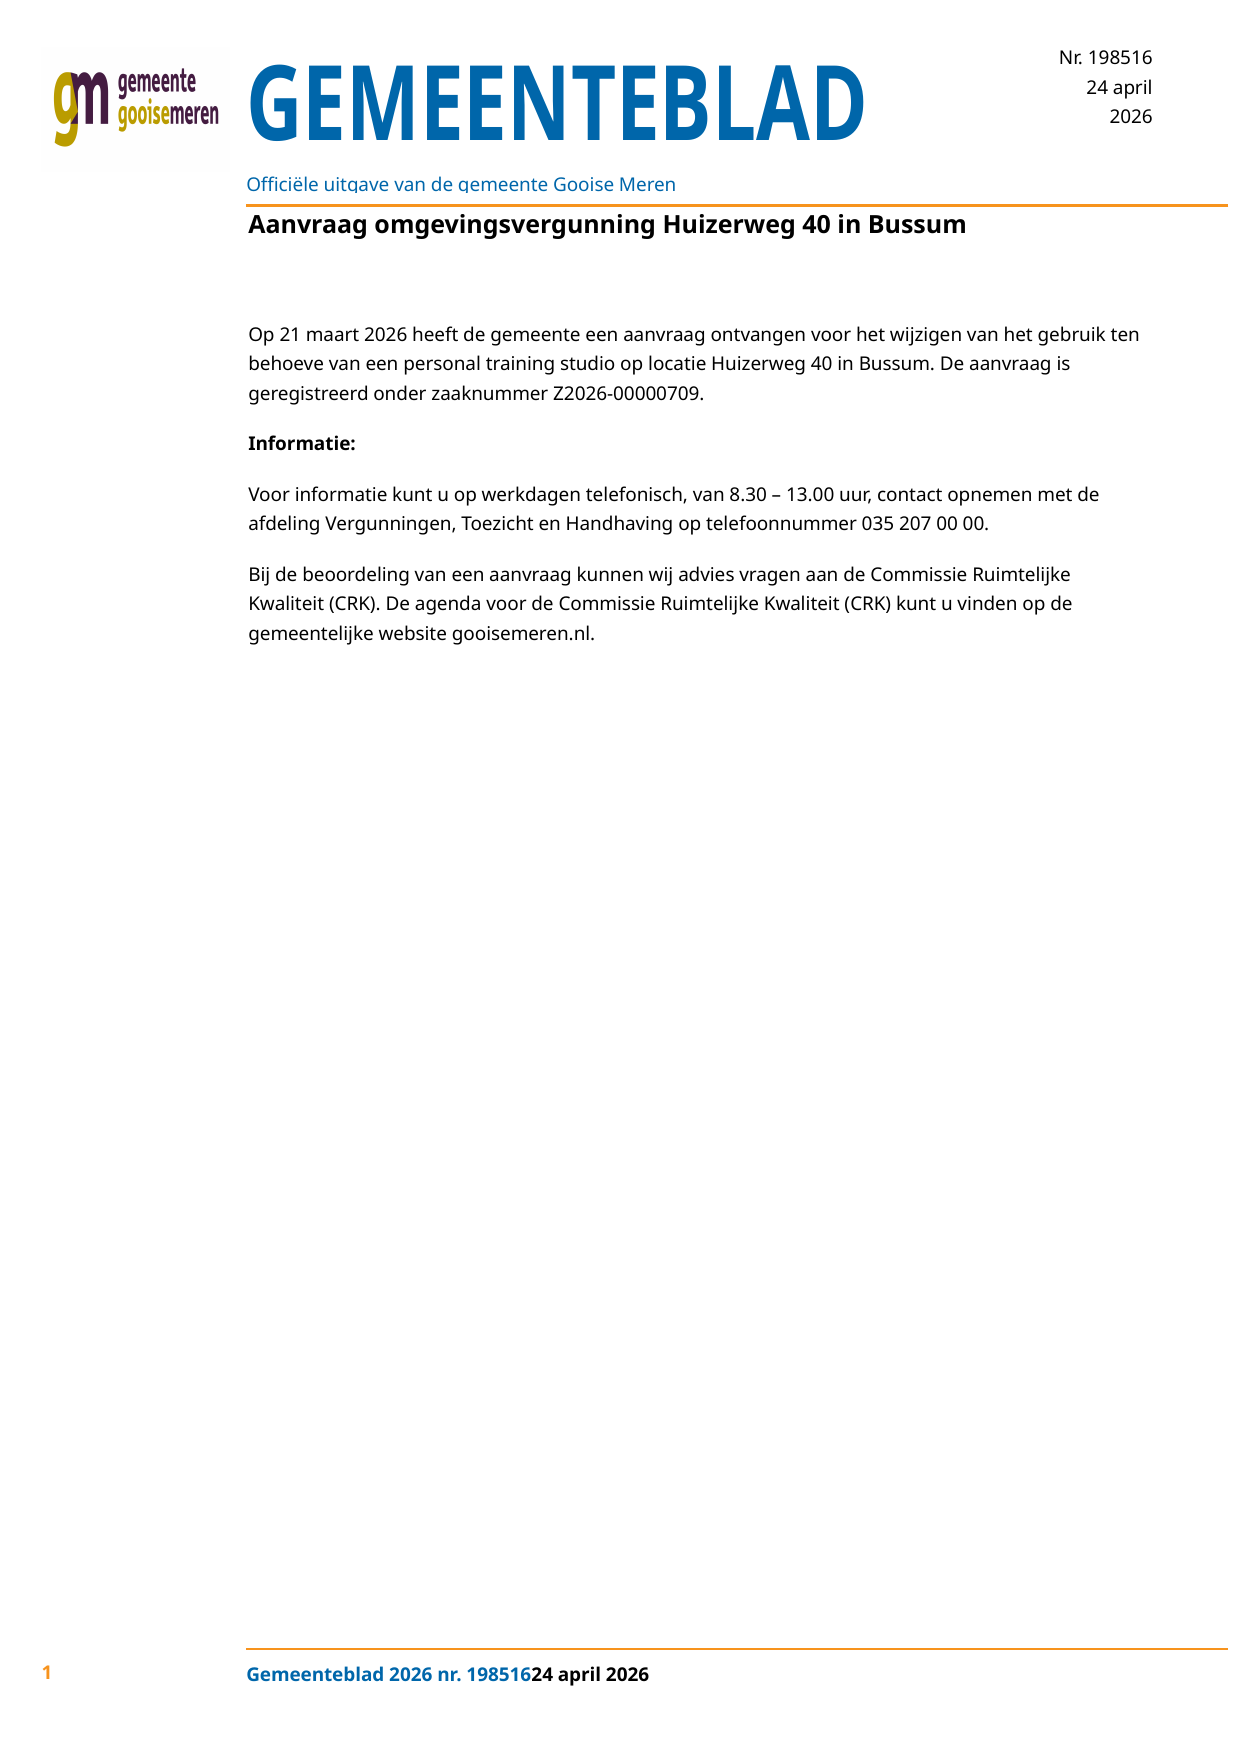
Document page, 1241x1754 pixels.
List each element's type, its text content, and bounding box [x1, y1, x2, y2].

text Op 21 maart 2026 heeft de gemeente een aanvraag ontvangen voor het wijzigen van het gebruik ten behoeve van een personal training studio op locatie Huizerweg 40 in Bussum. De aanvraag is geregistreerd onder zaaknummer Z2026-00000709. [248, 321, 1152, 406]
text Aanvraag omgevingsvergunning Huizerweg 40 in Bussum [248, 207, 1152, 241]
text Voor informatie kunt u op werkdagen telefonisch, van 8.30 – 13.00 uur, contact opnemen met de afdeling Vergunningen, Toezicht en Handhaving op telefoonnummer 035 207 00 00. [248, 481, 1152, 536]
picture [41, 47, 231, 172]
text Bij de beoordeling van een aanvraag kunnen wij advies vragen aan de Commissie Ruimtelijke Kwaliteit (CRK). De agenda voor de Commissie Ruimtelijke Kwaliteit (CRK) kunt u vinden op de gemeentelijke website gooisemeren.nl. [248, 561, 1152, 646]
text Informatie: [248, 430, 1152, 456]
